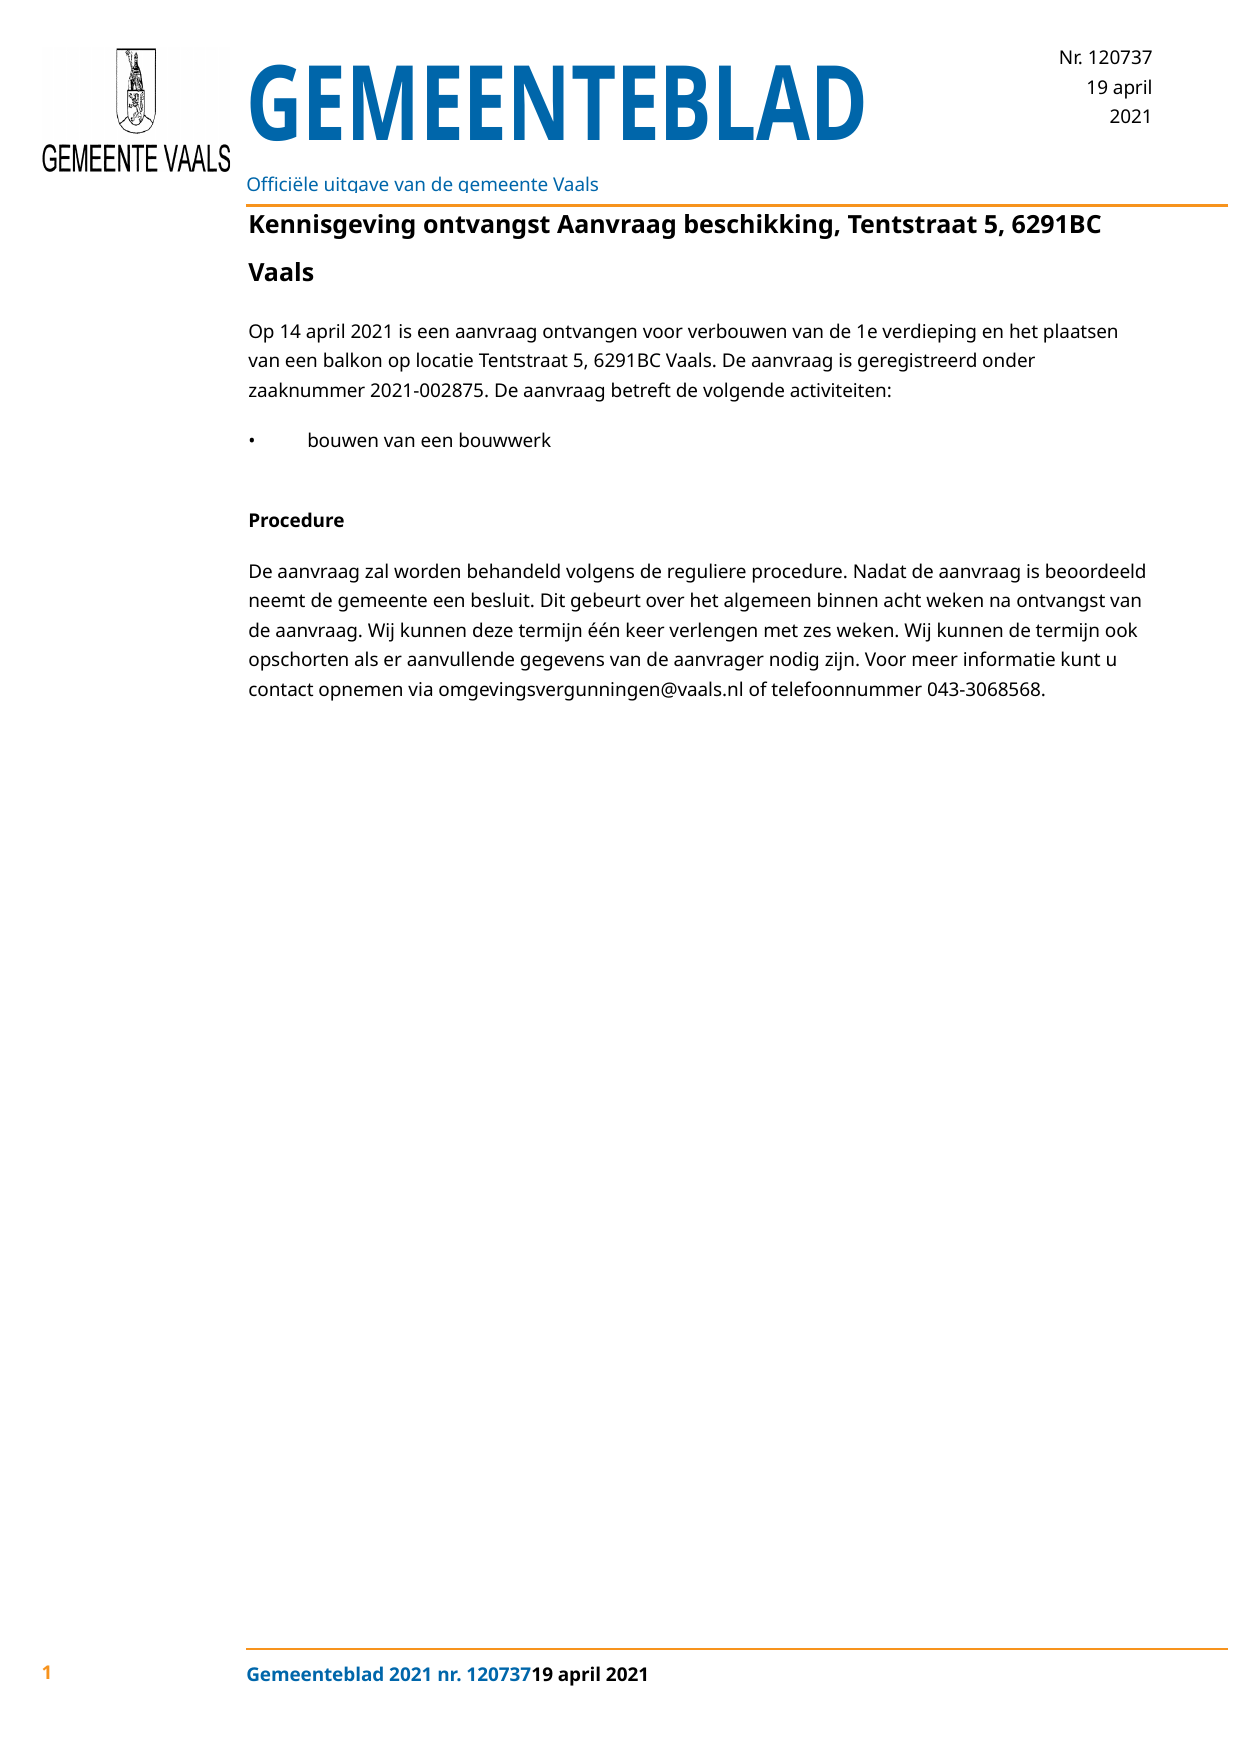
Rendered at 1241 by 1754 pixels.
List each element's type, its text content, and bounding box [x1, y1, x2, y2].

text De aanvraag zal worden behandeld volgens de reguliere procedure. Nadat de aanvraag is beoordeeld neemt de gemeente een besluit. Dit gebeurt over het algemeen binnen acht weken na ontvangst van de aanvraag. Wij kunnen deze termijn één keer verlengen met zes weken. Wij kunnen de termijn ook opschorten als er aanvullende gegevens van de aanvrager nodig zijn. Voor meer informatie kunt u contact opnemen via omgevingsvergunningen@vaals.nl of telefoonnummer 043-3068568. [248, 558, 1152, 702]
list bouwen van een bouwwerk [248, 427, 1152, 453]
text Procedure [248, 507, 1152, 533]
text Kennisgeving ontvangst Aanvraag beschikking, Tentstraat 5, 6291BC Vaals [248, 207, 1152, 288]
picture [41, 47, 231, 172]
text Op 14 april 2021 is een aanvraag ontvangen voor verbouwen van de 1e verdieping en het plaatsen van een balkon op locatie Tentstraat 5, 6291BC Vaals. De aanvraag is geregistreerd onder zaaknummer 2021-002875. De aanvraag betreft de volgende activiteiten: [248, 318, 1152, 403]
